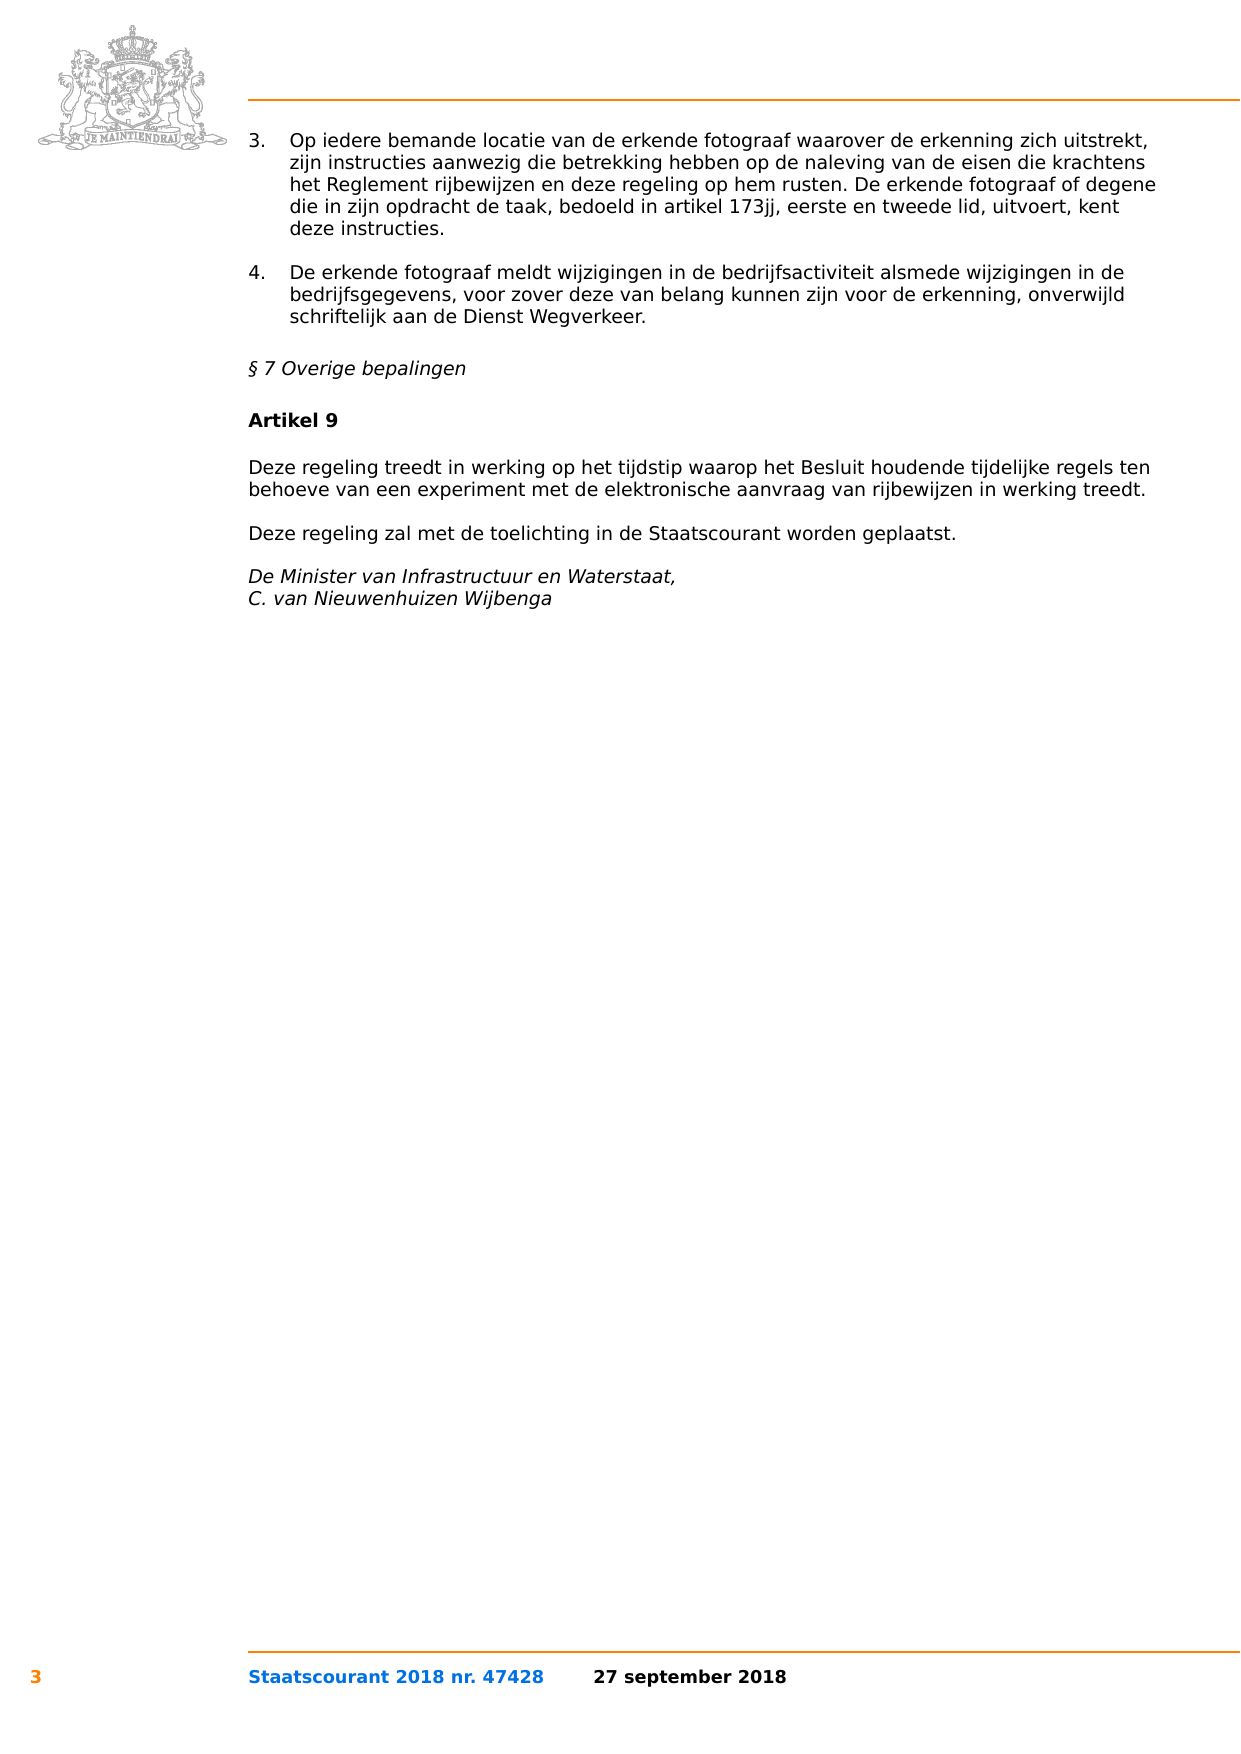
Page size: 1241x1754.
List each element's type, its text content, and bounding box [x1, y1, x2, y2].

text Deze regeling treedt in werking op het tijdstip waarop het Besluit houdende tijdelijke regels ten behoeve van een experiment met de elektronische aanvraag van rijbewijzen in werking treedt. [248, 457, 1163, 501]
subtitle Artikel 9 [248, 409, 1163, 432]
text Deze regeling zal met de toelichting in de Staatscourant worden geplaatst. [248, 522, 1163, 544]
picture [38, 25, 227, 150]
text 4. De erkende fotograaf meldt wijzigingen in de bedrijfsactiviteit alsmede wijzigingen in de bedrijfsgegevens, voor zover deze van belang kunnen zijn voor de erkenning, onverwijld schriftelijk aan de Dienst Wegverkeer. [248, 262, 1163, 328]
subtitle § 7 Overige bepalingen [248, 358, 1163, 379]
text De Minister van Infrastructuur en Waterstaat, C. van Nieuwenhuizen Wijbenga [248, 566, 1163, 610]
text 3. Op iedere bemande locatie van de erkende fotograaf waarover de erkenning zich uitstrekt, zijn instructies aanwezig die betrekking hebben op de naleving van de eisen die krachtens het Reglement rijbewijzen en deze regeling op hem rusten. De erkende fotograaf of degene die in zijn opdracht de taak, bedoeld in artikel 173jj, eerste en tweede lid, uitvoert, kent deze instructies. [248, 130, 1163, 240]
